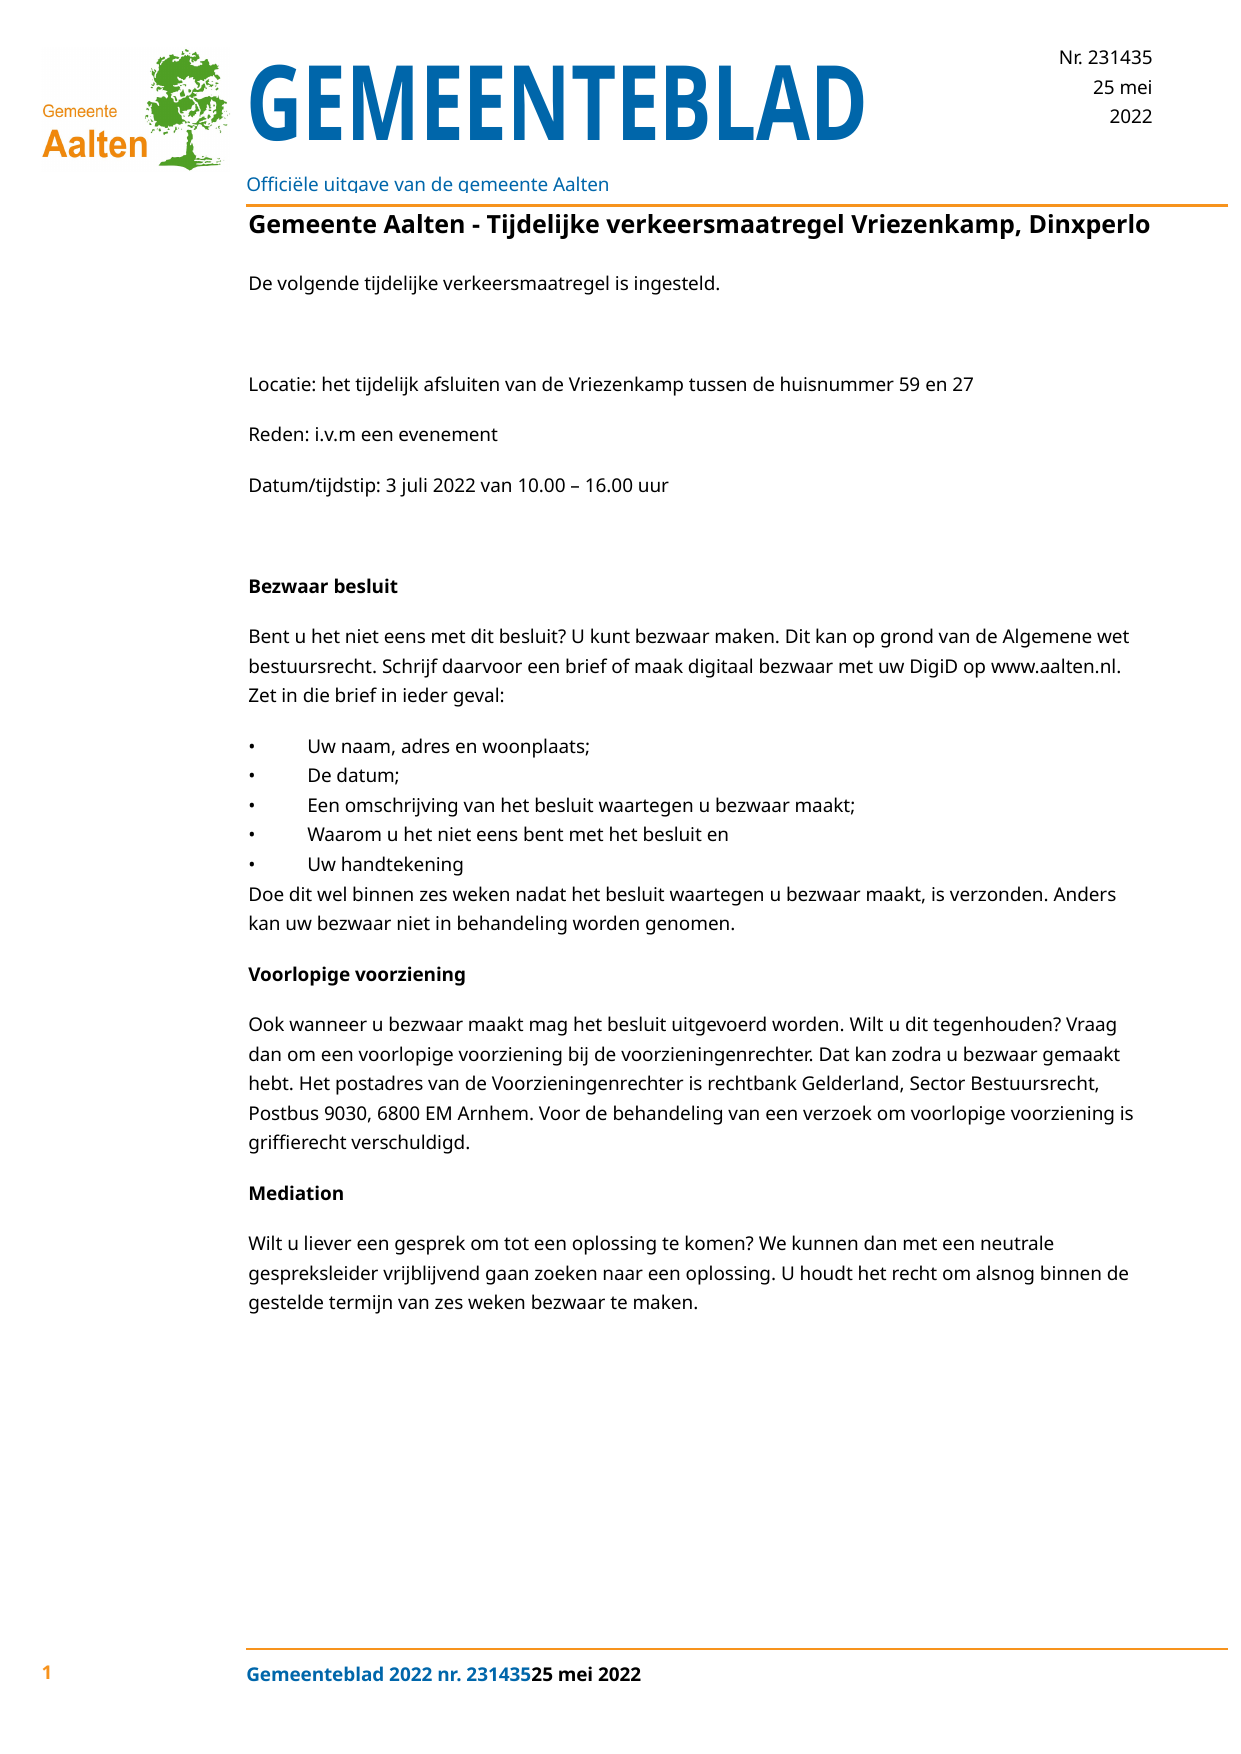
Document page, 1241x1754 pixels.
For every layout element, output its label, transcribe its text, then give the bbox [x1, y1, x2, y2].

list De datum; [248, 762, 1152, 788]
text Wilt u liever een gesprek om tot een oplossing te komen? We kunnen dan met een neutrale gespreksleider vrijblijvend gaan zoeken naar een oplossing. U houdt het recht om alsnog binnen de gestelde termijn van zes weken bezwaar te maken. [248, 1230, 1152, 1315]
text Bent u het niet eens met dit besluit? U kunt bezwaar maken. Dit kan op grond van de Algemene wet bestuursrecht. Schrijf daarvoor een brief of maak digitaal bezwaar met uw DigiD op www.aalten.nl. Zet in die brief in ieder geval: [248, 623, 1152, 708]
text Bezwaar besluit [248, 573, 1152, 598]
text Doe dit wel binnen zes weken nadat het besluit waartegen u bezwaar maakt, is verzonden. Anders kan uw bezwaar niet in behandeling worden genomen. [248, 881, 1152, 936]
picture [41, 47, 231, 172]
text Datum/tijdstip: 3 juli 2022 van 10.00 – 16.00 uur [248, 472, 1152, 498]
text Locatie: het tijdelijk afsluiten van de Vriezenkamp tussen de huisnummer 59 en 27 [248, 371, 1152, 397]
list Een omschrijving van het besluit waartegen u bezwaar maakt; [248, 792, 1152, 818]
text Reden: i.v.m een evenement [248, 422, 1152, 447]
text De volgende tijdelijke verkeersmaatregel is ingesteld. [248, 270, 1152, 296]
text Ook wanneer u bezwaar maakt mag het besluit uitgevoerd worden. Wilt u dit tegenhouden? Vraag dan om een voorlopige voorziening bij de voorzieningenrechter. Dat kan zodra u bezwaar gemaakt hebt. Het postadres van de Voorzieningenrechter is rechtbank Gelderland, Sector Bestuursrecht, Postbus 9030, 6800 EM Arnhem. Voor de behandeling van een verzoek om voorlopige voorziening is griffierecht verschuldigd. [248, 1011, 1152, 1155]
text Mediation [248, 1180, 1152, 1206]
text Gemeente Aalten - Tijdelijke verkeersmaatregel Vriezenkamp, Dinxperlo [248, 207, 1152, 241]
list Uw naam, adres en woonplaats; [248, 733, 1152, 758]
list Uw handtekening [248, 851, 1152, 877]
list Waarom u het niet eens bent met het besluit en [248, 822, 1152, 847]
text Voorlopige voorziening [248, 961, 1152, 986]
